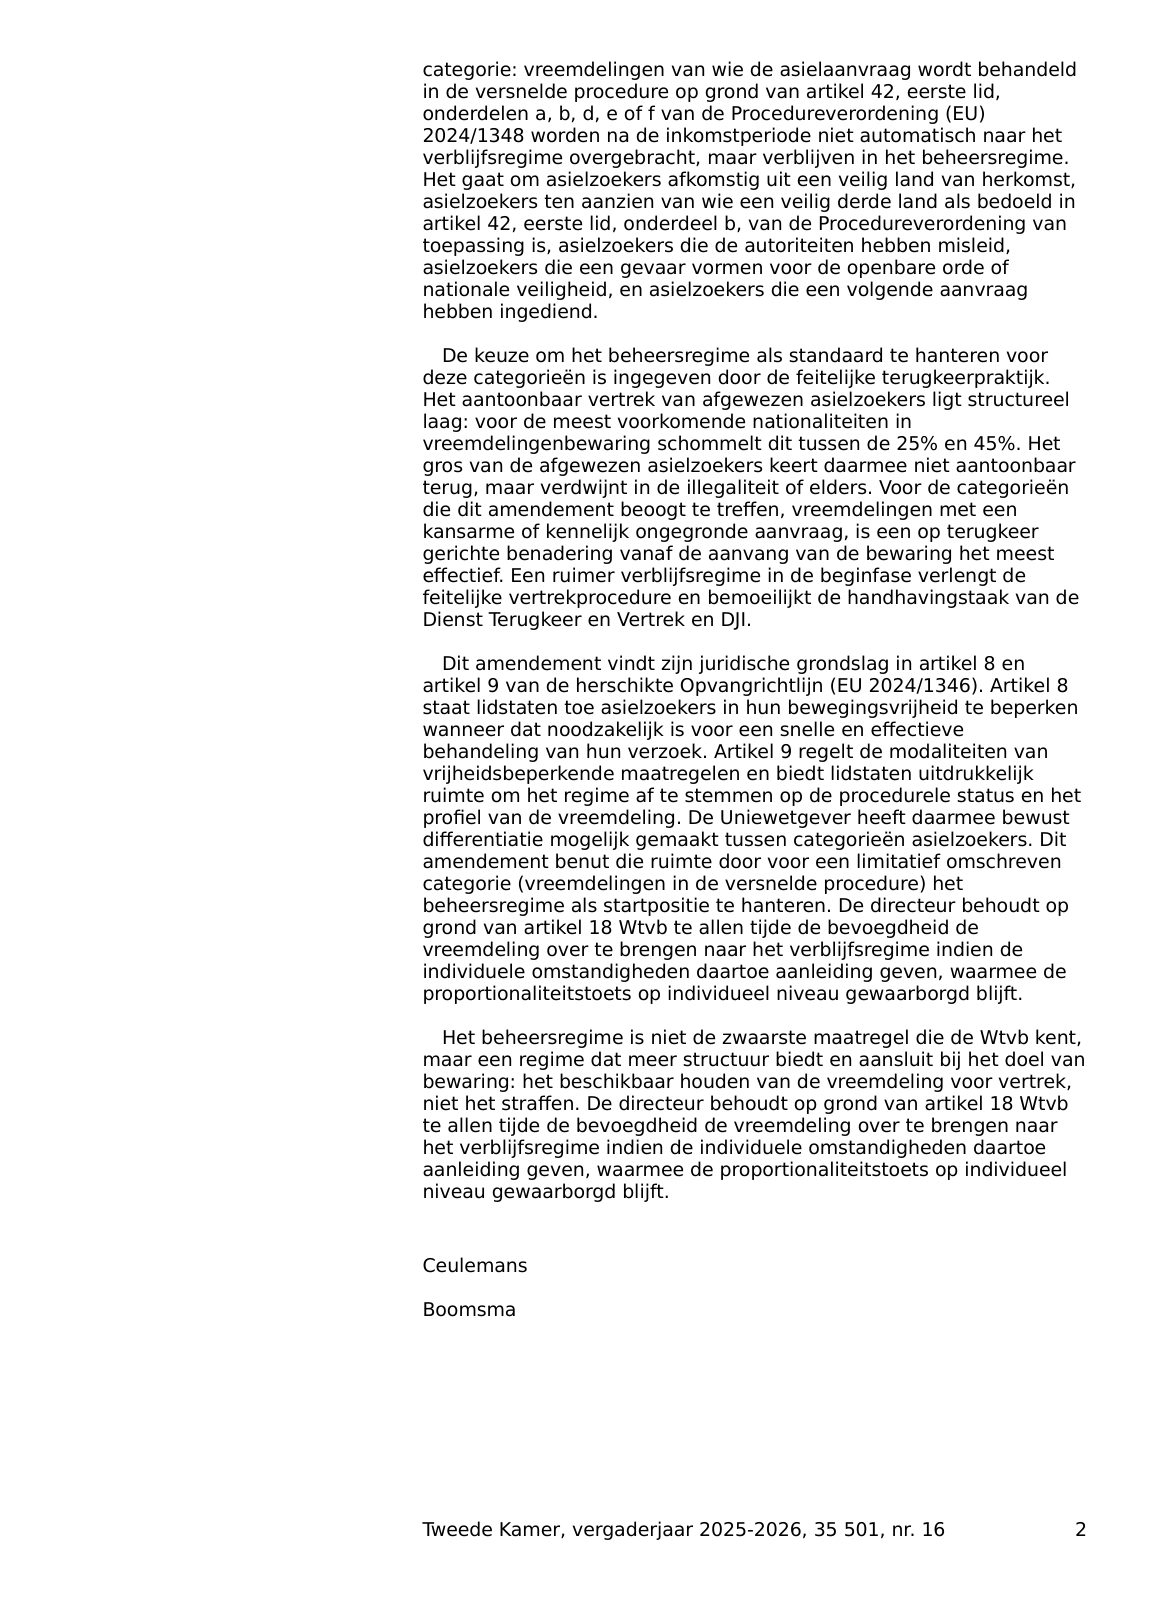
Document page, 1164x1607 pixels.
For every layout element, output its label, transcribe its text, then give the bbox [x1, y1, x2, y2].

text De keuze om het beheersregime als standaard te hanteren voor deze categorieën is ingegeven door de feitelijke terugkeerpraktijk. Het aantoonbaar vertrek van afgewezen asielzoekers ligt structureel laag: voor de meest voorkomende nationaliteiten in vreemdelingenbewaring schommelt dit tussen de 25% en 45%. Het gros van de afgewezen asielzoekers keert daarmee niet aantoonbaar terug, maar verdwijnt in de illegaliteit of elders. Voor de categorieën die dit amendement beoogt te treffen, vreemdelingen met een kansarme of kennelijk ongegronde aanvraag, is een op terugkeer gerichte benadering vanaf de aanvang van de bewaring het meest effectief. Een ruimer verblijfsregime in de beginfase verlengt de feitelijke vertrekprocedure en bemoeilijkt de handhavingstaak van de Dienst Terugkeer en Vertrek en DJI. [422, 345, 1087, 631]
text categorie: vreemdelingen van wie de asielaanvraag wordt behandeld in de versnelde procedure op grond van artikel 42, eerste lid, onderdelen a, b, d, e of f van de Procedureverordening (EU) 2024/1348 worden na de inkomstperiode niet automatisch naar het verblijfsregime overgebracht, maar verblijven in het beheersregime. Het gaat om asielzoekers afkomstig uit een veilig land van herkomst, asielzoekers ten aanzien van wie een veilig derde land als bedoeld in artikel 42, eerste lid, onderdeel b, van de Procedureverordening van toepassing is, asielzoekers die de autoriteiten hebben misleid, asielzoekers die een gevaar vormen voor de openbare orde of nationale veiligheid, en asielzoekers die een volgende aanvraag hebben ingediend. [422, 59, 1087, 323]
text Het beheersregime is niet de zwaarste maatregel die de Wtvb kent, maar een regime dat meer structuur biedt en aansluit bij het doel van bewaring: het beschikbaar houden van de vreemdeling voor vertrek, niet het straffen. De directeur behoudt op grond van artikel 18 Wtvb te allen tijde de bevoegdheid de vreemdeling over te brengen naar het verblijfsregime indien de individuele omstandigheden daartoe aanleiding geven, waarmee de proportionaliteitstoets op individueel niveau gewaarborgd blijft. [422, 1027, 1087, 1203]
text Ceulemans Boomsma [422, 1233, 1087, 1321]
text Dit amendement vindt zijn juridische grondslag in artikel 8 en artikel 9 van de herschikte Opvangrichtlijn (EU 2024/1346). Artikel 8 staat lidstaten toe asielzoekers in hun bewegingsvrijheid te beperken wanneer dat noodzakelijk is voor een snelle en effectieve behandeling van hun verzoek. Artikel 9 regelt de modaliteiten van vrijheidsbeperkende maatregelen en biedt lidstaten uitdrukkelijk ruimte om het regime af te stemmen op de procedurele status en het profiel van de vreemdeling. De Uniewetgever heeft daarmee bewust differentiatie mogelijk gemaakt tussen categorieën asielzoekers. Dit amendement benut die ruimte door voor een limitatief omschreven categorie (vreemdelingen in de versnelde procedure) het beheersregime als startpositie te hanteren. De directeur behoudt op grond van artikel 18 Wtvb te allen tijde de bevoegdheid de vreemdeling over te brengen naar het verblijfsregime indien de individuele omstandigheden daartoe aanleiding geven, waarmee de proportionaliteitstoets op individueel niveau gewaarborgd blijft. [422, 653, 1087, 1004]
